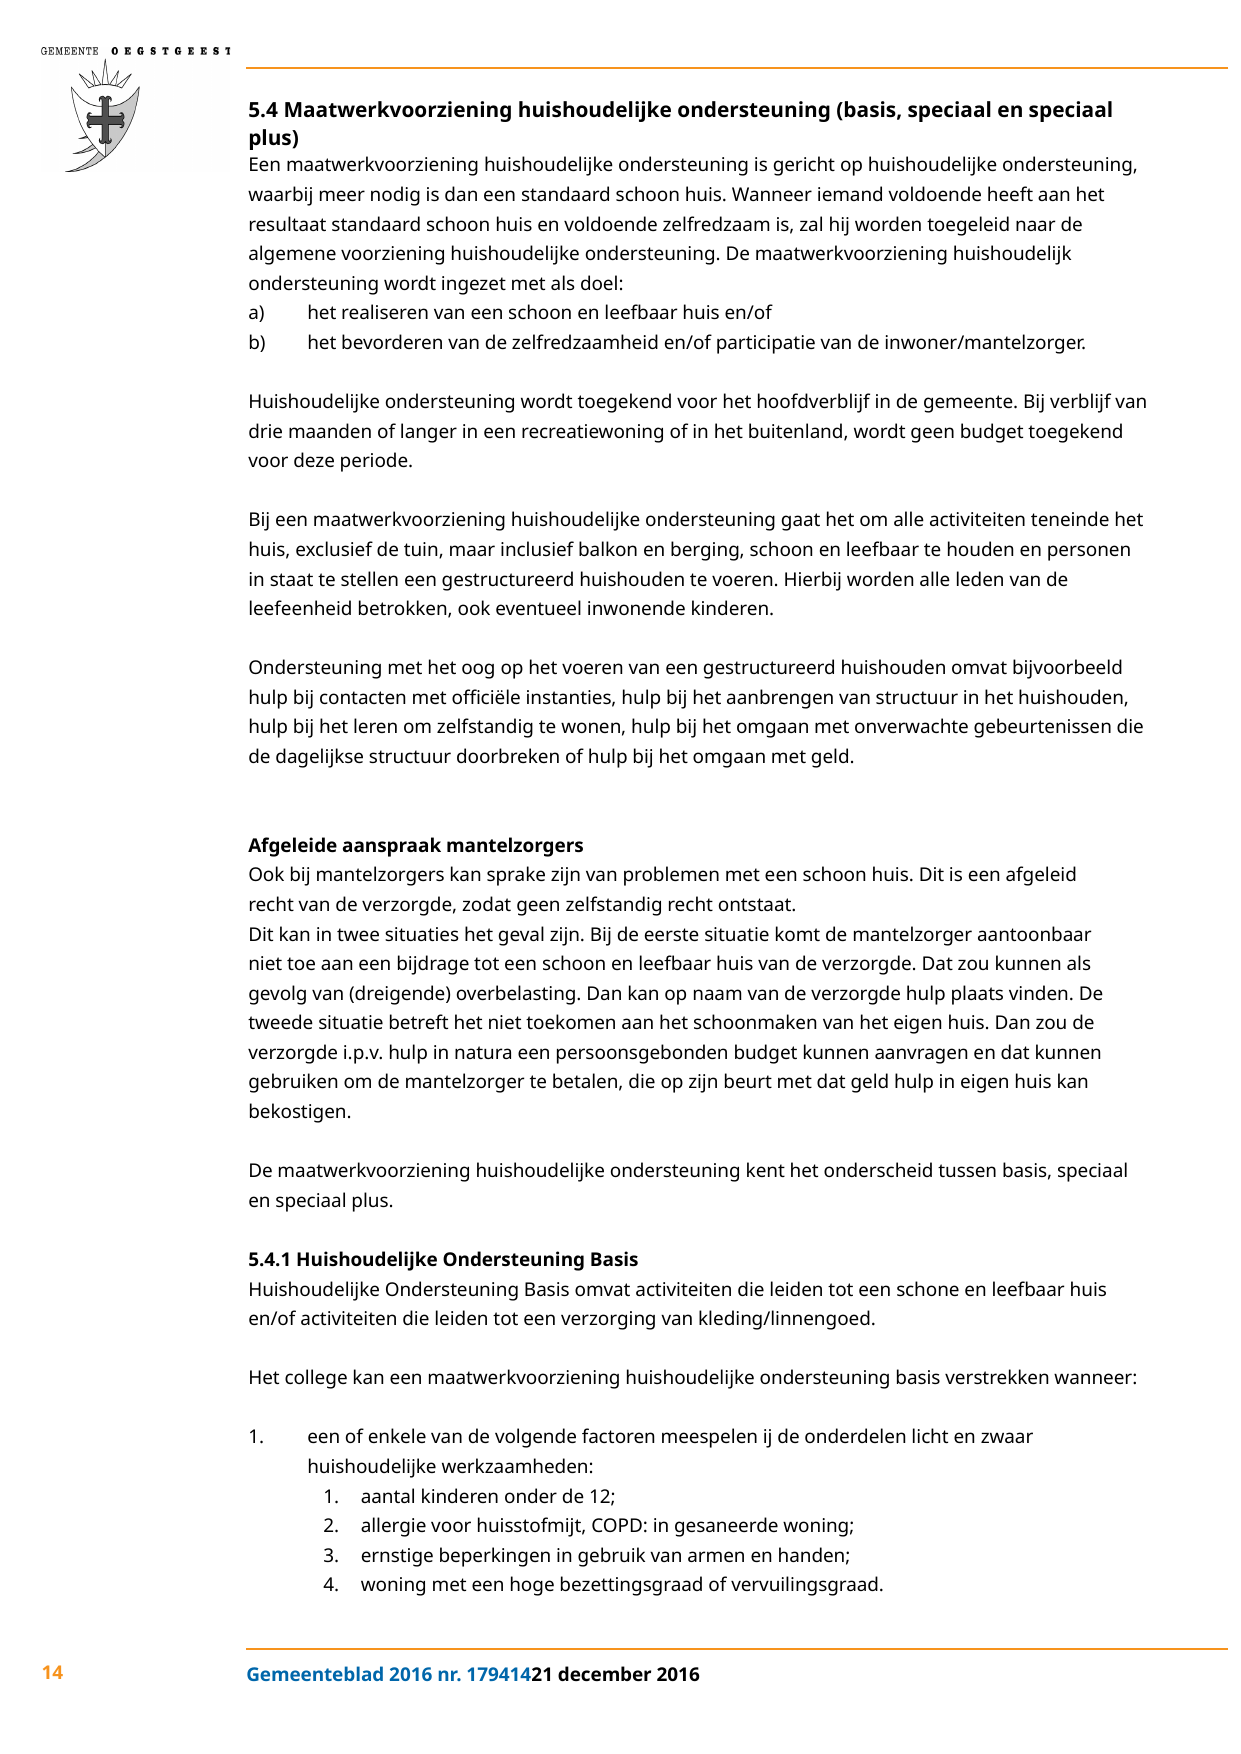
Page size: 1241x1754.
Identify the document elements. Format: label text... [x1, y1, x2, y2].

text Huishoudelijke ondersteuning wordt toegekend voor het hoofdverblijf in de gemeente. Bij verblijf van drie maanden of langer in een recreatiewoning of in het buitenland, wordt geen budget toegekend voor deze periode. [248, 388, 1152, 473]
text hulp bij het leren om zelfstandig te wonen, hulp bij het omgaan met onverwachte gebeurtenissen die [248, 714, 1152, 739]
list het bevorderen van de zelfredzaamheid en/of participatie van de inwoner/mantelzorger. [248, 329, 1152, 355]
list aantal kinderen onder de 12; [323, 1483, 1152, 1509]
picture [41, 47, 231, 172]
text 5.4 Maatwerkvoorziening huishoudelijke ondersteuning (basis, speciaal en speciaal plus) [248, 95, 1152, 152]
list woning met een hoge bezettingsgraad of vervuilingsgraad. [323, 1572, 1152, 1597]
list een of enkele van de volgende factoren meespelen ij de onderdelen licht en zwaar huishoudelijke werkzaamheden: [248, 1424, 1152, 1479]
text Ook bij mantelzorgers kan sprake zijn van problemen met een schoon huis. Dit is een afgeleid [248, 862, 1152, 887]
text de dagelijkse structuur doorbreken of hulp bij het omgaan met geld. [248, 743, 1152, 769]
list allergie voor huisstofmijt, COPD: in gesaneerde woning; [323, 1512, 1152, 1538]
text Ondersteuning met het oog op het voeren van een gestructureerd huishouden omvat bijvoorbeeld [248, 654, 1152, 680]
text Afgeleide aanspraak mantelzorgers [248, 832, 1152, 858]
text hulp bij contacten met officiële instanties, hulp bij het aanbrengen van structuur in het huishouden, [248, 684, 1152, 710]
text gevolg van (dreigende) overbelasting. Dan kan op naam van de verzorgde hulp plaats vinden. De [248, 980, 1152, 1006]
text Huishoudelijke Ondersteuning Basis omvat activiteiten die leiden tot een schone en leefbaar huis en/of activiteiten die leiden tot een verzorging van kleding/linnengoed. [248, 1276, 1152, 1331]
text Een maatwerkvoorziening huishoudelijke ondersteuning is gericht op huishoudelijke ondersteuning, waarbij meer nodig is dan een standaard schoon huis. Wanneer iemand voldoende heeft aan het resultaat standaard schoon huis en voldoende zelfredzaam is, zal hij worden toegeleid naar de algemene voorziening huishoudelijke ondersteuning. De maatwerkvoorziening huishoudelijk ondersteuning wordt ingezet met als doel: [248, 152, 1152, 296]
list het realiseren van een schoon en leefbaar huis en/of [248, 299, 1152, 325]
text Het college kan een maatwerkvoorziening huishoudelijke ondersteuning basis verstrekken wanneer: [248, 1364, 1152, 1390]
text niet toe aan een bijdrage tot een schoon en leefbaar huis van de verzorgde. Dat zou kunnen als [248, 950, 1152, 976]
text verzorgde i.p.v. hulp in natura een persoonsgebonden budget kunnen aanvragen en dat kunnen gebruiken om de mantelzorger te betalen, die op zijn beurt met dat geld hulp in eigen huis kan bekostigen. [248, 1039, 1152, 1124]
list ernstige beperkingen in gebruik van armen en handen; [323, 1542, 1152, 1568]
text 5.4.1 Huishoudelijke Ondersteuning Basis [248, 1246, 1152, 1272]
text De maatwerkvoorziening huishoudelijke ondersteuning kent het onderscheid tussen basis, speciaal en speciaal plus. [248, 1157, 1152, 1213]
text tweede situatie betreft het niet toekomen aan het schoonmaken van het eigen huis. Dan zou de [248, 1009, 1152, 1035]
text Bij een maatwerkvoorziening huishoudelijke ondersteuning gaat het om alle activiteiten teneinde het huis, exclusief de tuin, maar inclusief balkon en berging, schoon en leefbaar te houden en personen in staat te stellen een gestructureerd huishouden te voeren. Hierbij worden alle leden van de leefeenheid betrokken, ook eventueel inwonende kinderen. [248, 507, 1152, 621]
text recht van de verzorgde, zodat geen zelfstandig recht ontstaat. [248, 891, 1152, 917]
text Dit kan in twee situaties het geval zijn. Bij de eerste situatie komt de mantelzorger aantoonbaar [248, 921, 1152, 947]
